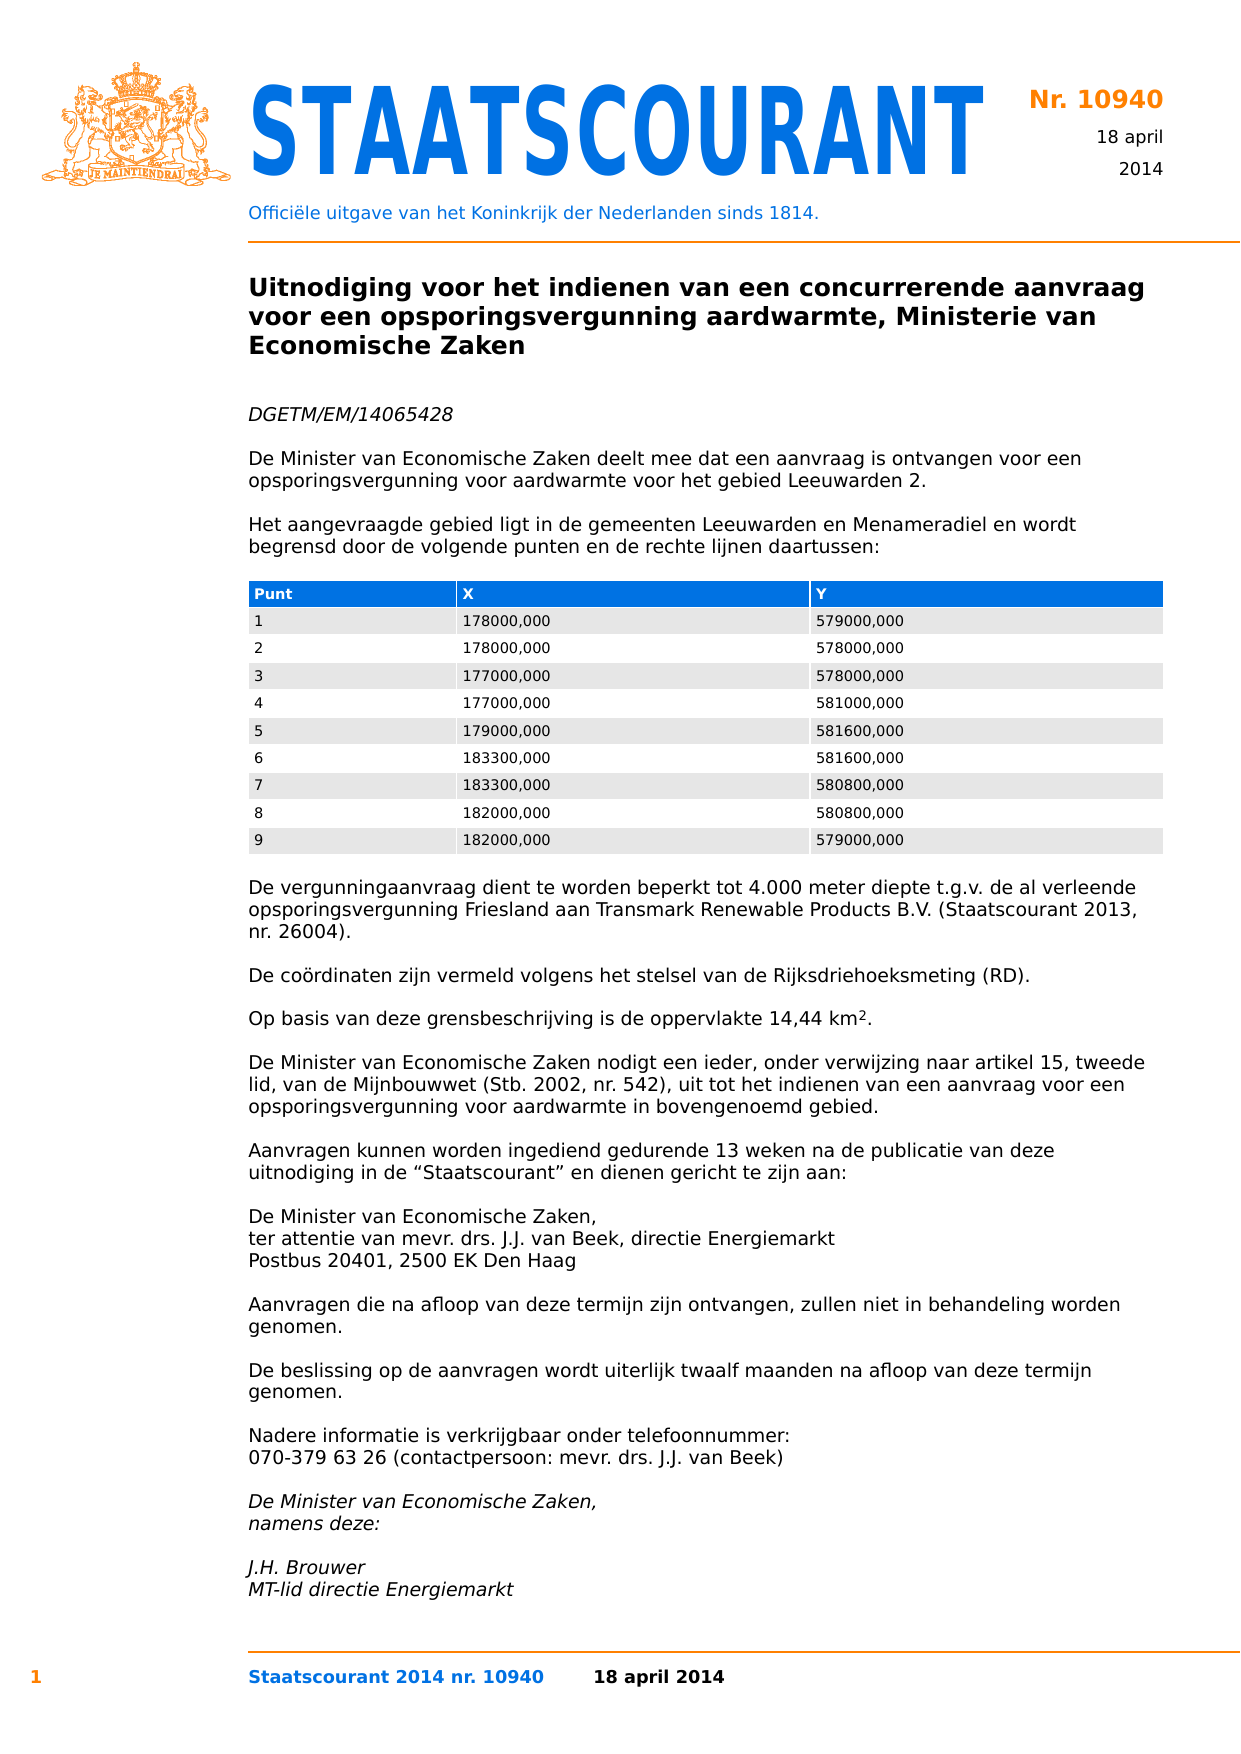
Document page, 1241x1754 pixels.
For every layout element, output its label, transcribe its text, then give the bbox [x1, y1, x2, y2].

table_cell 578000,000 [811, 663, 1163, 689]
table_header X [457, 581, 809, 607]
table_cell 177000,000 [457, 663, 809, 689]
table_cell 578000,000 [811, 636, 1163, 662]
table_cell 18 april [998, 121, 1240, 153]
table_cell 4 [249, 690, 456, 717]
table_cell 1 [249, 608, 456, 634]
text De vergunningaanvraag dient te worden beperkt tot 4.000 meter diepte t.g.v. de al verleende opsporingsvergunning Friesland aan Transmark Renewable Products B.V. (Staatscourant 2013, nr. 26004). [248, 877, 1163, 943]
table_cell 7 [249, 773, 456, 799]
table_cell Officiële uitgave van het Koninkrijk der Nederlanden sinds 1814. [248, 203, 1240, 241]
table_cell 177000,000 [457, 690, 809, 717]
table_cell 3 [249, 663, 456, 689]
table_cell 580800,000 [811, 773, 1163, 799]
table_cell 178000,000 [457, 636, 809, 662]
text De coördinaten zijn vermeld volgens het stelsel van de Rijksdriehoeksmeting (RD). [248, 964, 1163, 986]
table_header [25, 62, 248, 241]
table_cell 579000,000 [811, 828, 1163, 854]
text Het aangevraagde gebied ligt in de gemeenten Leeuwarden en Menameradiel en wordt begrensd door de volgende punten en de rechte lijnen daartussen: [248, 514, 1163, 558]
table_header Y [811, 581, 1163, 607]
text 070-379 63 26 (contactpersoon: mevr. drs. J.J. van Beek) [248, 1447, 1163, 1469]
table_cell 8 [249, 800, 456, 826]
text Op basis van deze grensbeschrijving is de oppervlakte 14,44 km2. [248, 1008, 1163, 1030]
text De beslissing op de aanvragen wordt uiterlijk twaalf maanden na afloop van deze termijn genomen. [248, 1359, 1163, 1403]
text De Minister van Economische Zaken deelt mee dat een aanvraag is ontvangen voor een opsporingsvergunning voor aardwarmte voor het gebied Leeuwarden 2. [248, 448, 1163, 492]
table_cell 179000,000 [457, 718, 809, 744]
table_cell 581600,000 [811, 718, 1163, 744]
text De Minister van Economische Zaken nodigt een ieder, onder verwijzing naar artikel 15, tweede lid, van de Mijnbouwwet (Stb. 2002, nr. 542), uit tot het indienen van een aanvraag voor een opsporingsvergunning voor aardwarmte in bovengenoemd gebied. [248, 1052, 1163, 1118]
text ter attentie van mevr. drs. J.J. van Beek, directie Energiemarkt [248, 1228, 1163, 1250]
table_cell 182000,000 [457, 800, 809, 826]
text De Minister van Economische Zaken, [248, 1206, 1163, 1228]
text Postbus 20401, 2500 EK Den Haag [248, 1250, 1163, 1272]
table_cell 2014 [998, 153, 1240, 203]
table_cell 178000,000 [457, 608, 809, 634]
text Aanvragen die na afloop van deze termijn zijn ontvangen, zullen niet in behandeling worden genomen. [248, 1294, 1163, 1338]
text Nadere informatie is verkrijgbaar onder telefoonnummer: [248, 1425, 1163, 1447]
subtitle Uitnodiging voor het indienen van een concurrerende aanvraag voor een opsporingsvergunning aardwarmte, Ministerie van Economische Zaken [248, 273, 1163, 361]
table_cell 6 [249, 745, 456, 772]
table_cell 9 [249, 828, 456, 854]
text DGETM/EM/14065428 [248, 404, 1163, 426]
text Aanvragen kunnen worden ingediend gedurende 13 weken na de publicatie van deze uitnodiging in de “Staatscourant” en dienen gericht te zijn aan: [248, 1140, 1163, 1184]
table_cell 5 [249, 718, 456, 744]
table_cell 581600,000 [811, 745, 1163, 772]
table_cell 2 [249, 636, 456, 662]
table_header STAATSCOURANT [248, 62, 998, 203]
table_cell 579000,000 [811, 608, 1163, 634]
picture [41, 62, 231, 186]
table_header Punt [249, 581, 456, 607]
text De Minister van Economische Zaken, namens deze: J.H. Brouwer MT-lid directie Energiemarkt [248, 1491, 1163, 1601]
table_cell 581000,000 [811, 690, 1163, 717]
table_cell 580800,000 [811, 800, 1163, 826]
table_cell 183300,000 [457, 745, 809, 772]
table_cell 183300,000 [457, 773, 809, 799]
table_cell 182000,000 [457, 828, 809, 854]
table_header Nr. 10940 [998, 62, 1240, 121]
